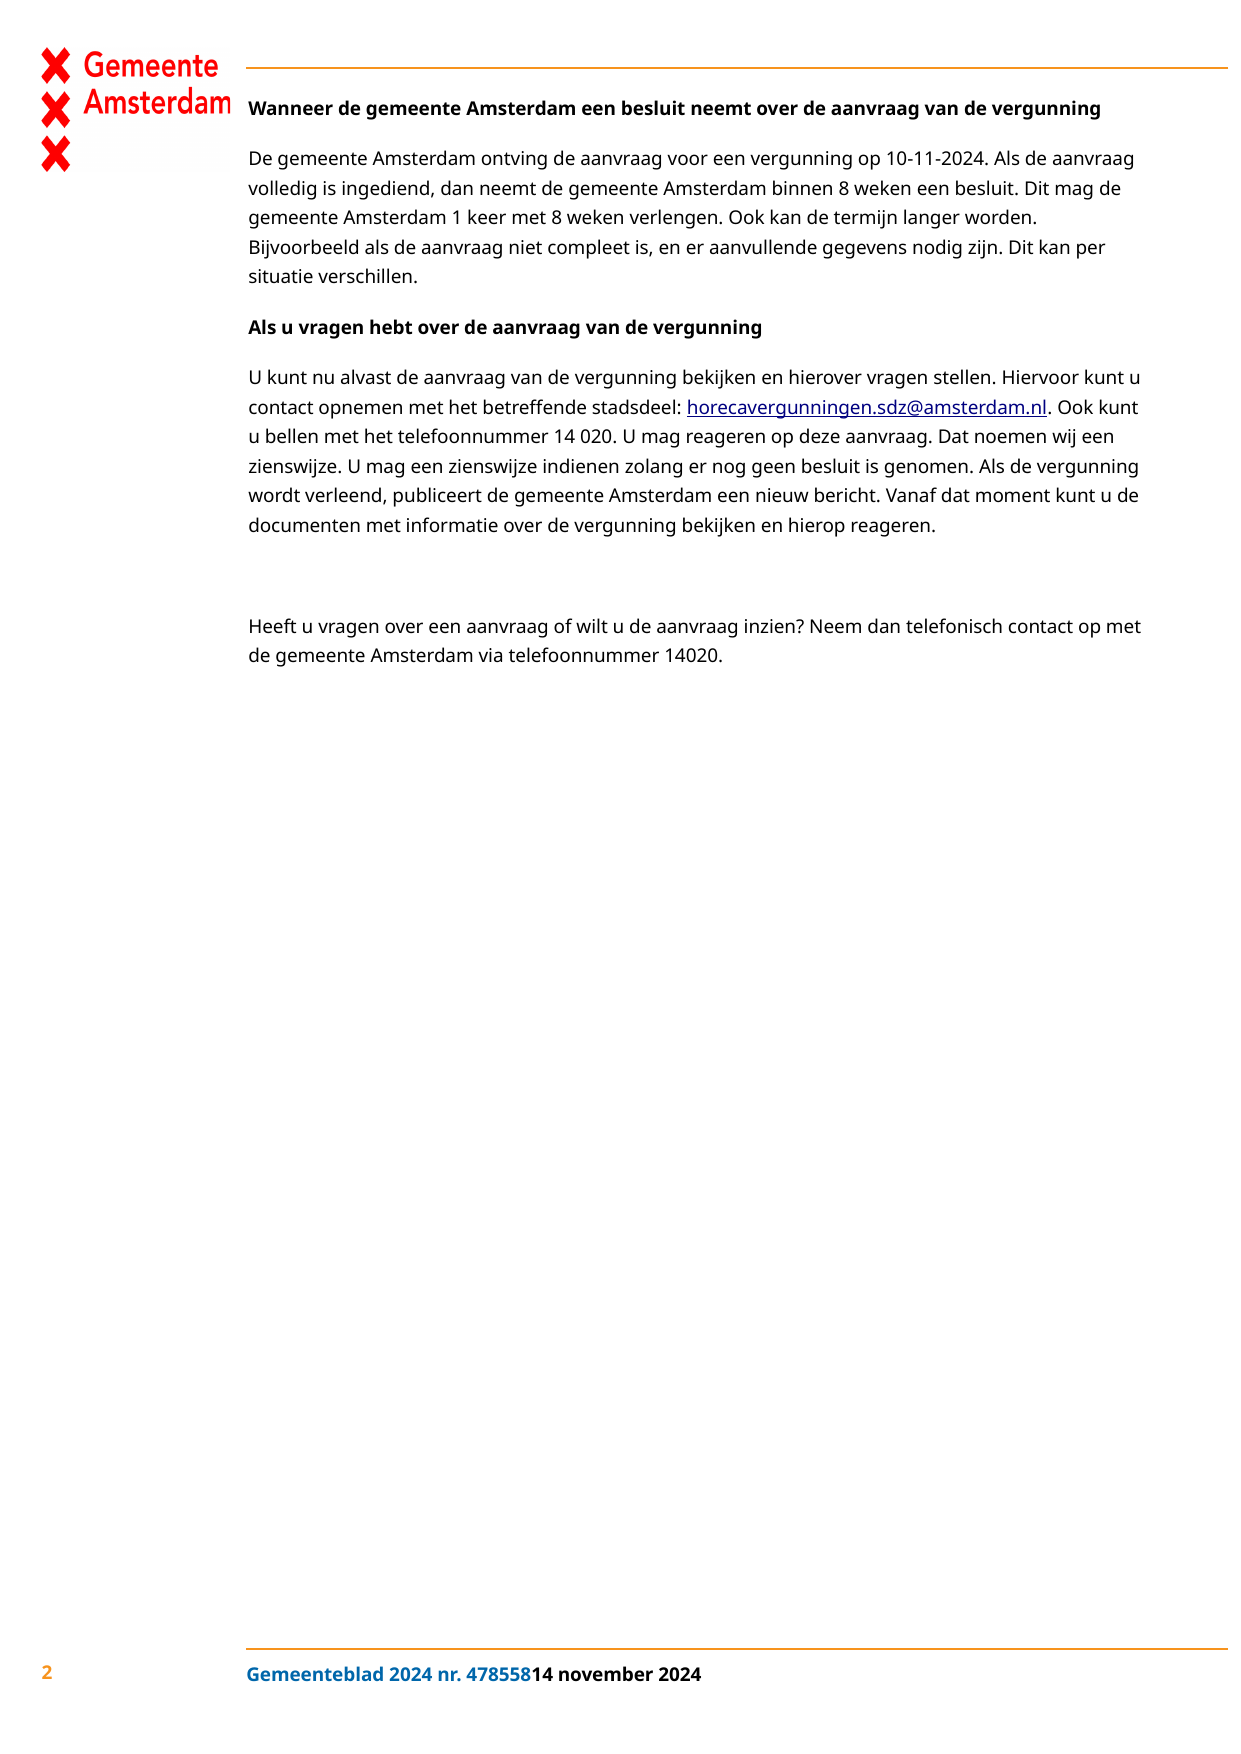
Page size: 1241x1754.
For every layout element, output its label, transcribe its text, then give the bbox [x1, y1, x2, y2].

text De gemeente Amsterdam ontving de aanvraag voor een vergunning op 10-11-2024. Als de aanvraag volledig is ingediend, dan neemt de gemeente Amsterdam binnen 8 weken een besluit. Dit mag de gemeente Amsterdam 1 keer met 8 weken verlengen. Ook kan de termijn langer worden. Bijvoorbeeld als de aanvraag niet compleet is, en er aanvullende gegevens nodig zijn. Dit kan per situatie verschillen. [248, 145, 1152, 289]
text Wanneer de gemeente Amsterdam een besluit neemt over de aanvraag van de vergunning [248, 95, 1152, 121]
picture [41, 47, 231, 172]
text Heeft u vragen over een aanvraag of wilt u de aanvraag inzien? Neem dan telefonisch contact op met de gemeente Amsterdam via telefoonnummer 14020. [248, 613, 1152, 668]
text Als u vragen hebt over de aanvraag van de vergunning [248, 314, 1152, 340]
text U kunt nu alvast de aanvraag van de vergunning bekijken en hierover vragen stellen. Hiervoor kunt u contact opnemen met het betreffende stadsdeel: horecavergunningen.sdz@amsterdam.nl. Ook kunt u bellen met het telefoonnummer 14 020. U mag reageren op deze aanvraag. Dat noemen wij een zienswijze. U mag een zienswijze indienen zolang er nog geen besluit is genomen. Als de vergunning wordt verleend, publiceert de gemeente Amsterdam een nieuw bericht. Vanaf dat moment kunt u de documenten met informatie over de vergunning bekijken en hierop reageren. [248, 364, 1152, 538]
